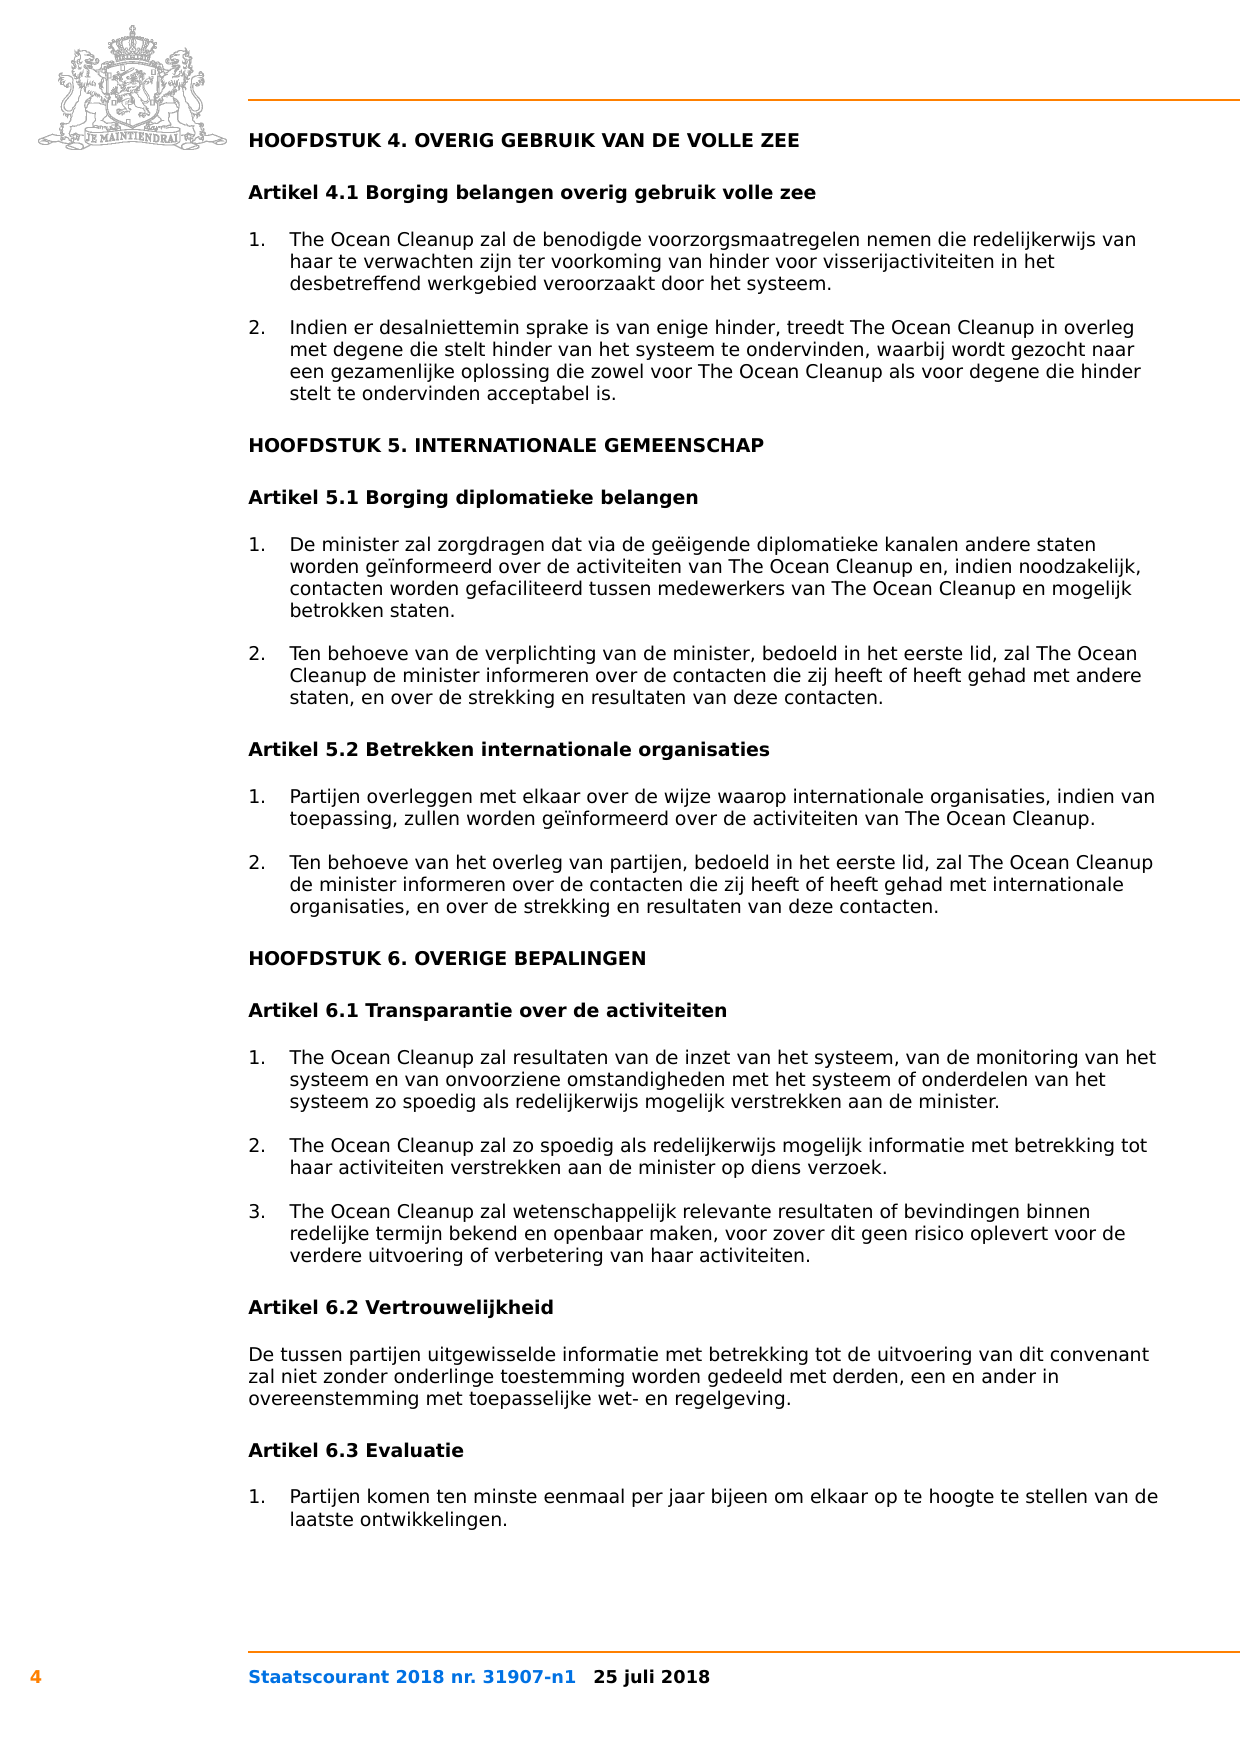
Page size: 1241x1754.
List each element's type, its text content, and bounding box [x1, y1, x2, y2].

subtitle Artikel 5.1 Borging diplomatieke belangen [248, 487, 1163, 508]
text 1. The Ocean Cleanup zal resultaten van de inzet van het systeem, van de monitoring van het systeem en van onvoorziene omstandigheden met het systeem of onderdelen van het systeem zo spoedig als redelijkerwijs mogelijk verstrekken aan de minister. [248, 1047, 1163, 1113]
text 2. The Ocean Cleanup zal zo spoedig als redelijkerwijs mogelijk informatie met betrekking tot haar activiteiten verstrekken aan de minister op diens verzoek. [248, 1135, 1163, 1179]
text 2. Indien er desalniettemin sprake is van enige hinder, treedt The Ocean Cleanup in overleg met degene die stelt hinder van het systeem te ondervinden, waarbij wordt gezocht naar een gezamenlijke oplossing die zowel voor The Ocean Cleanup als voor degene die hinder stelt te ondervinden acceptabel is. [248, 317, 1163, 404]
text 1. Partijen komen ten minste eenmaal per jaar bijeen om elkaar op te hoogte te stellen van de laatste ontwikkelingen. [248, 1486, 1163, 1530]
picture [38, 25, 227, 150]
text 1. The Ocean Cleanup zal de benodigde voorzorgsmaatregelen nemen die redelijkerwijs van haar te verwachten zijn ter voorkoming van hinder voor visserijactiviteiten in het desbetreffend werkgebied veroorzaakt door het systeem. [248, 229, 1163, 295]
text 1. Partijen overleggen met elkaar over de wijze waarop internationale organisaties, indien van toepassing, zullen worden geïnformeerd over de activiteiten van The Ocean Cleanup. [248, 786, 1163, 830]
subtitle Artikel 6.3 Evaluatie [248, 1439, 1163, 1461]
text De tussen partijen uitgewisselde informatie met betrekking tot de uitvoering van dit convenant zal niet zonder onderlinge toestemming worden gedeeld met derden, een en ander in overeenstemming met toepasselijke wet- en regelgeving. [248, 1343, 1163, 1409]
subtitle HOOFDSTUK 5. INTERNATIONALE GEMEENSCHAP [248, 434, 1163, 457]
text 2. Ten behoeve van de verplichting van de minister, bedoeld in het eerste lid, zal The Ocean Cleanup de minister informeren over de contacten die zij heeft of heeft gehad met andere staten, en over de strekking en resultaten van deze contacten. [248, 643, 1163, 709]
subtitle HOOFDSTUK 6. OVERIGE BEPALINGEN [248, 948, 1163, 970]
text 3. The Ocean Cleanup zal wetenschappelijk relevante resultaten of bevindingen binnen redelijke termijn bekend en openbaar maken, voor zover dit geen risico oplevert voor de verdere uitvoering of verbetering van haar activiteiten. [248, 1201, 1163, 1267]
subtitle Artikel 4.1 Borging belangen overig gebruik volle zee [248, 182, 1163, 204]
text 2. Ten behoeve van het overleg van partijen, bedoeld in het eerste lid, zal The Ocean Cleanup de minister informeren over de contacten die zij heeft of heeft gehad met internationale organisaties, en over de strekking en resultaten van deze contacten. [248, 852, 1163, 918]
subtitle HOOFDSTUK 4. OVERIG GEBRUIK VAN DE VOLLE ZEE [248, 130, 1163, 152]
subtitle Artikel 5.2 Betrekken internationale organisaties [248, 739, 1163, 761]
subtitle Artikel 6.1 Transparantie over de activiteiten [248, 1000, 1163, 1022]
text 1. De minister zal zorgdragen dat via de geëigende diplomatieke kanalen andere staten worden geïnformeerd over de activiteiten van The Ocean Cleanup en, indien noodzakelijk, contacten worden gefaciliteerd tussen medewerkers van The Ocean Cleanup en mogelijk betrokken staten. [248, 533, 1163, 621]
subtitle Artikel 6.2 Vertrouwelijkheid [248, 1297, 1163, 1318]
